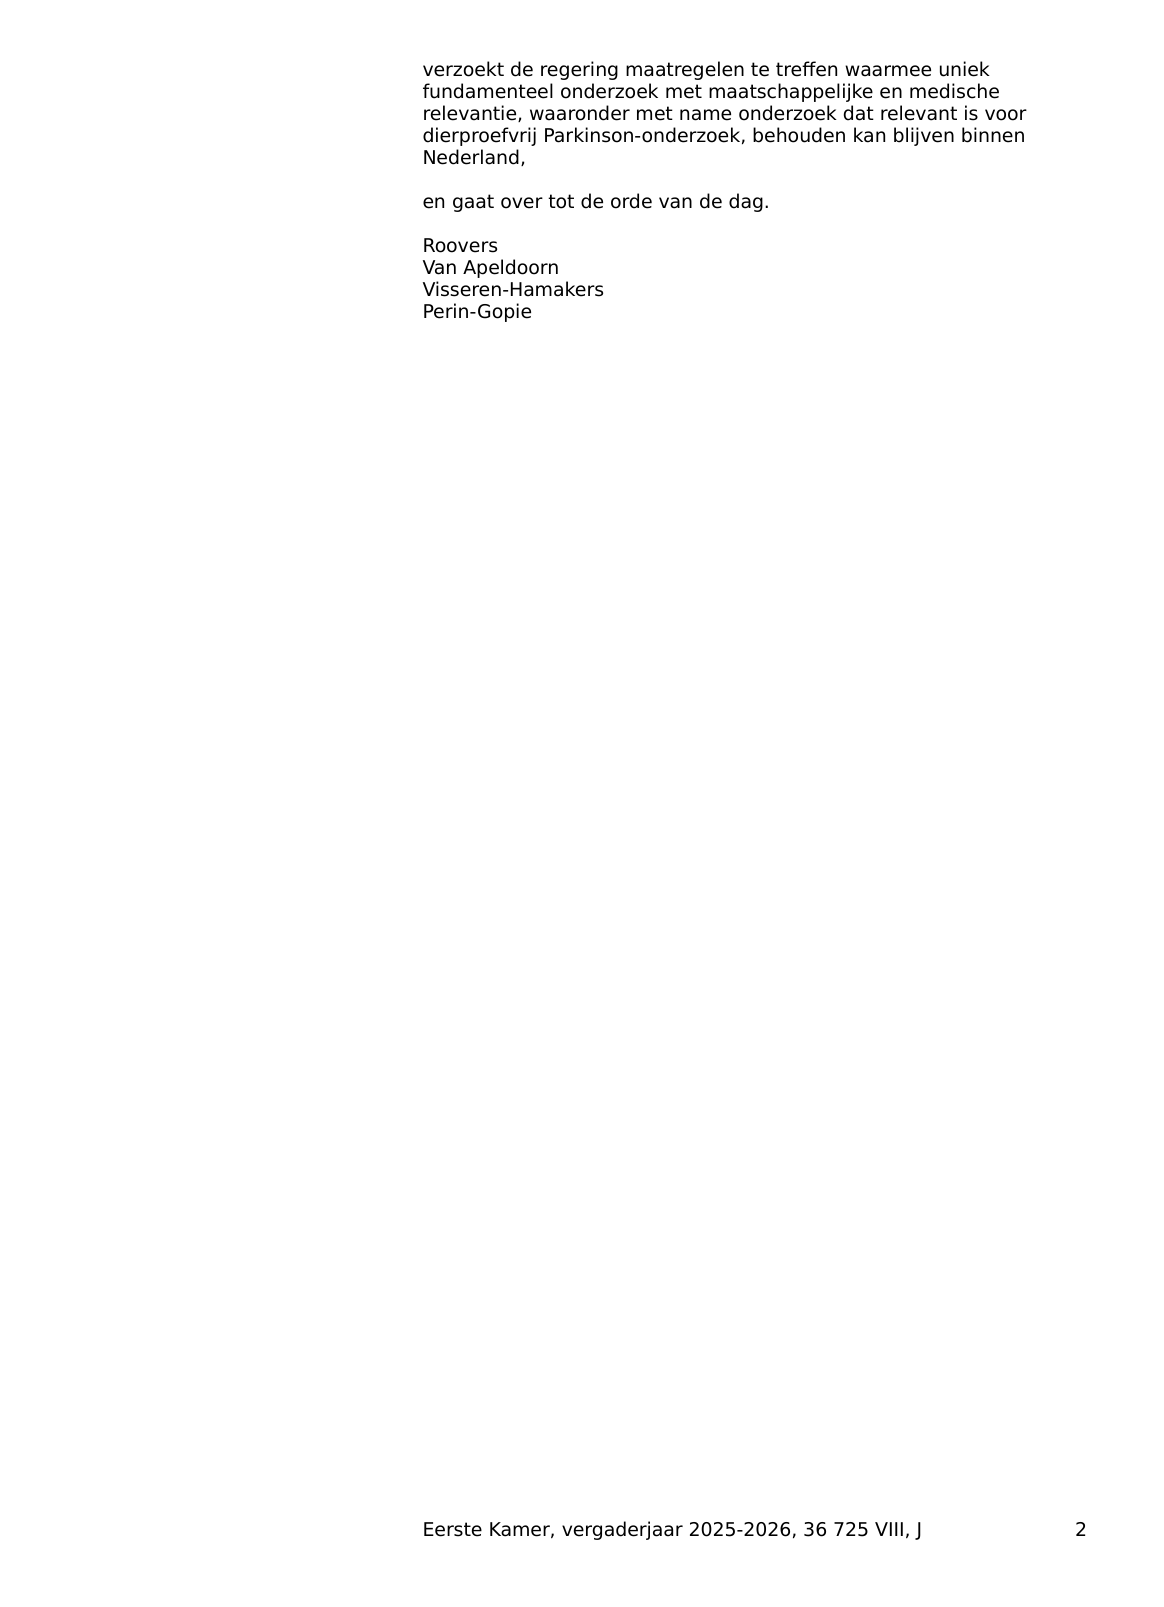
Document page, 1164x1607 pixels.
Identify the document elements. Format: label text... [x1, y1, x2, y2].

text Visseren-Hamakers [422, 279, 1087, 301]
text Perin-Gopie [422, 301, 1087, 323]
text en gaat over tot de orde van de dag. [422, 191, 1087, 213]
text Roovers [422, 235, 1087, 257]
text verzoekt de regering maatregelen te treffen waarmee uniek fundamenteel onderzoek met maatschappelijke en medische relevantie, waaronder met name onderzoek dat relevant is voor dierproefvrij Parkinson-onderzoek, behouden kan blijven binnen Nederland, [422, 59, 1087, 169]
text Van Apeldoorn [422, 257, 1087, 279]
